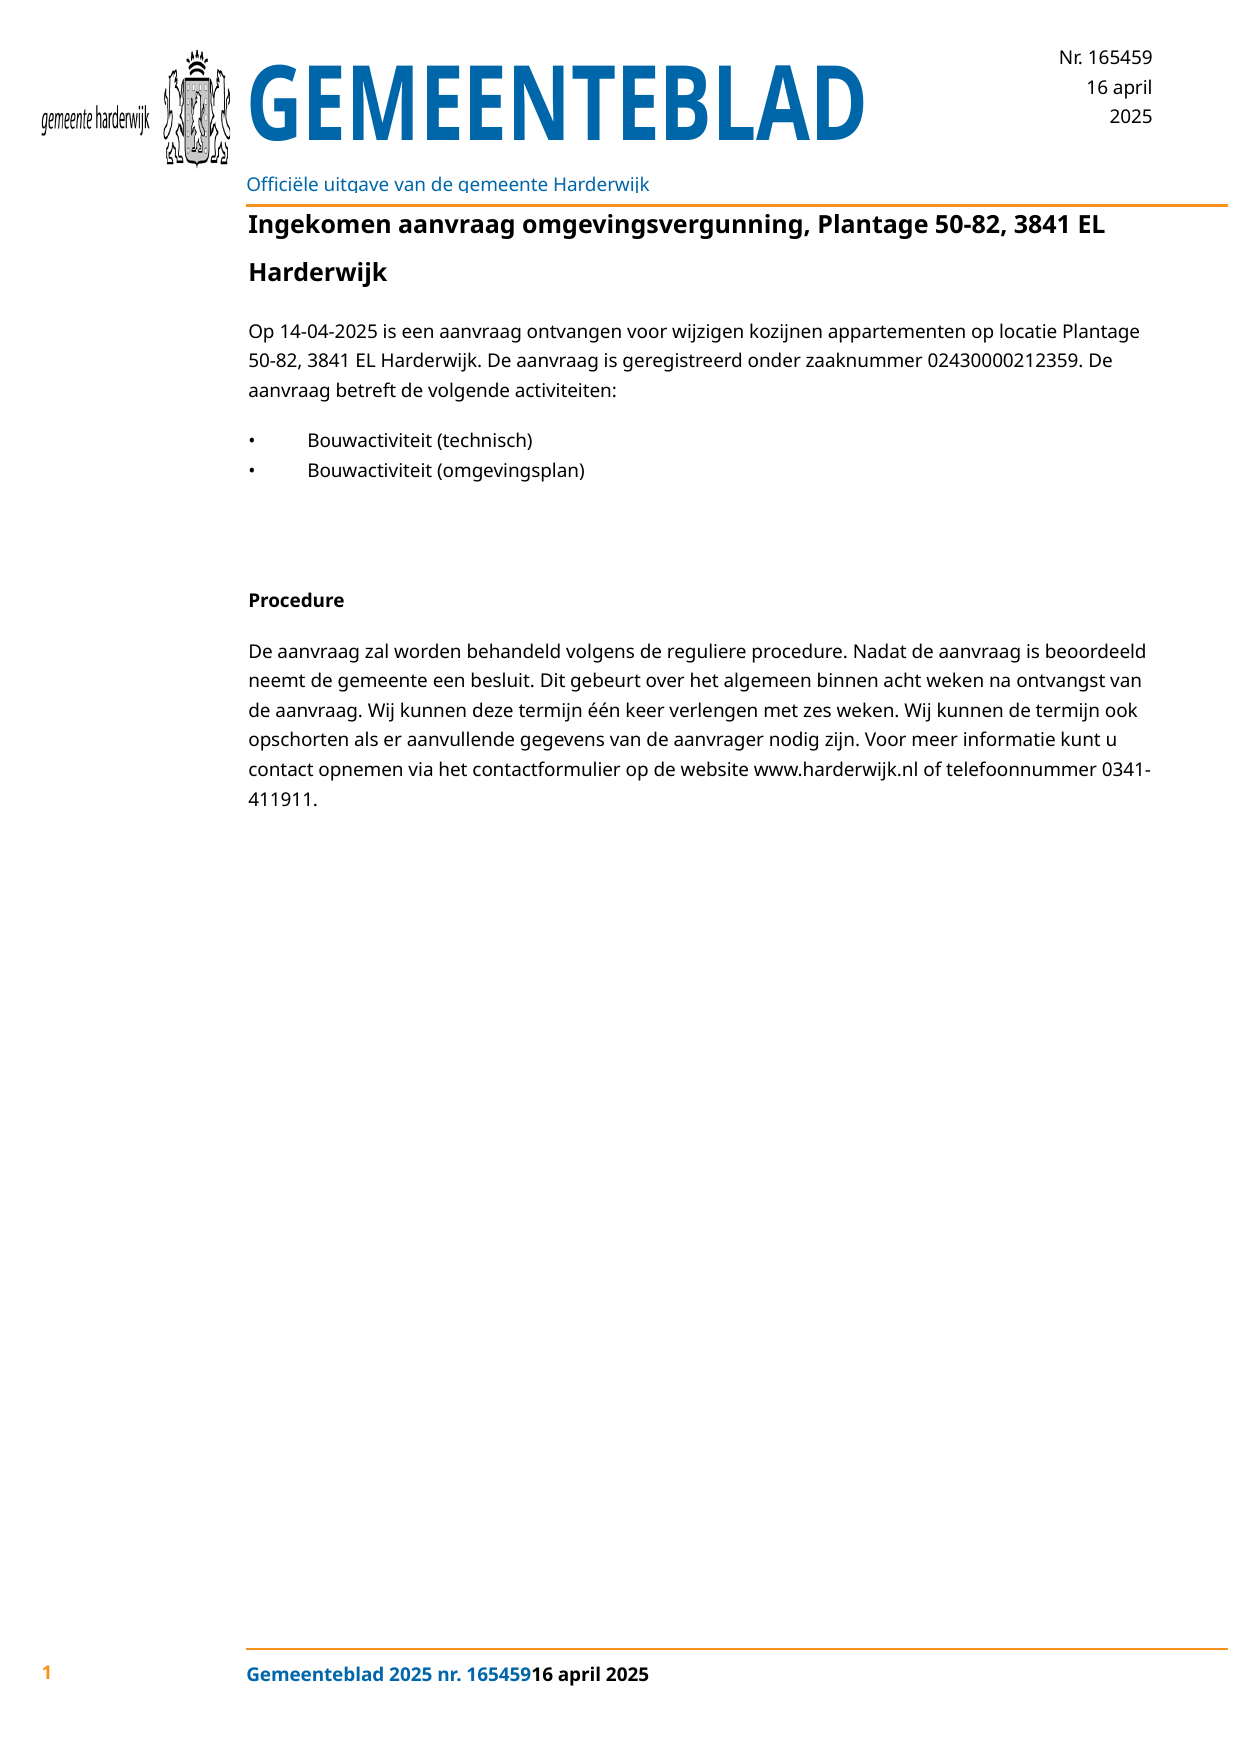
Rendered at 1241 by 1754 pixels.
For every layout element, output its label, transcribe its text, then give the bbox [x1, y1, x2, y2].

text Op 14-04-2025 is een aanvraag ontvangen voor wijzigen kozijnen appartementen op locatie Plantage 50-82, 3841 EL Harderwijk. De aanvraag is geregistreerd onder zaaknummer 02430000212359. De aanvraag betreft de volgende activiteiten: [248, 318, 1152, 403]
list Bouwactiviteit (omgevingsplan) [248, 457, 1152, 483]
picture [41, 47, 231, 172]
list Bouwactiviteit (technisch) [248, 427, 1152, 453]
text Ingekomen aanvraag omgevingsvergunning, Plantage 50-82, 3841 EL Harderwijk [248, 207, 1152, 288]
text De aanvraag zal worden behandeld volgens de reguliere procedure. Nadat de aanvraag is beoordeeld neemt de gemeente een besluit. Dit gebeurt over het algemeen binnen acht weken na ontvangst van de aanvraag. Wij kunnen deze termijn één keer verlengen met zes weken. Wij kunnen de termijn ook opschorten als er aanvullende gegevens van de aanvrager nodig zijn. Voor meer informatie kunt u contact opnemen via het contactformulier op de website www.harderwijk.nl of telefoonnummer 0341-411911. [248, 638, 1152, 812]
text Procedure [248, 587, 1152, 613]
